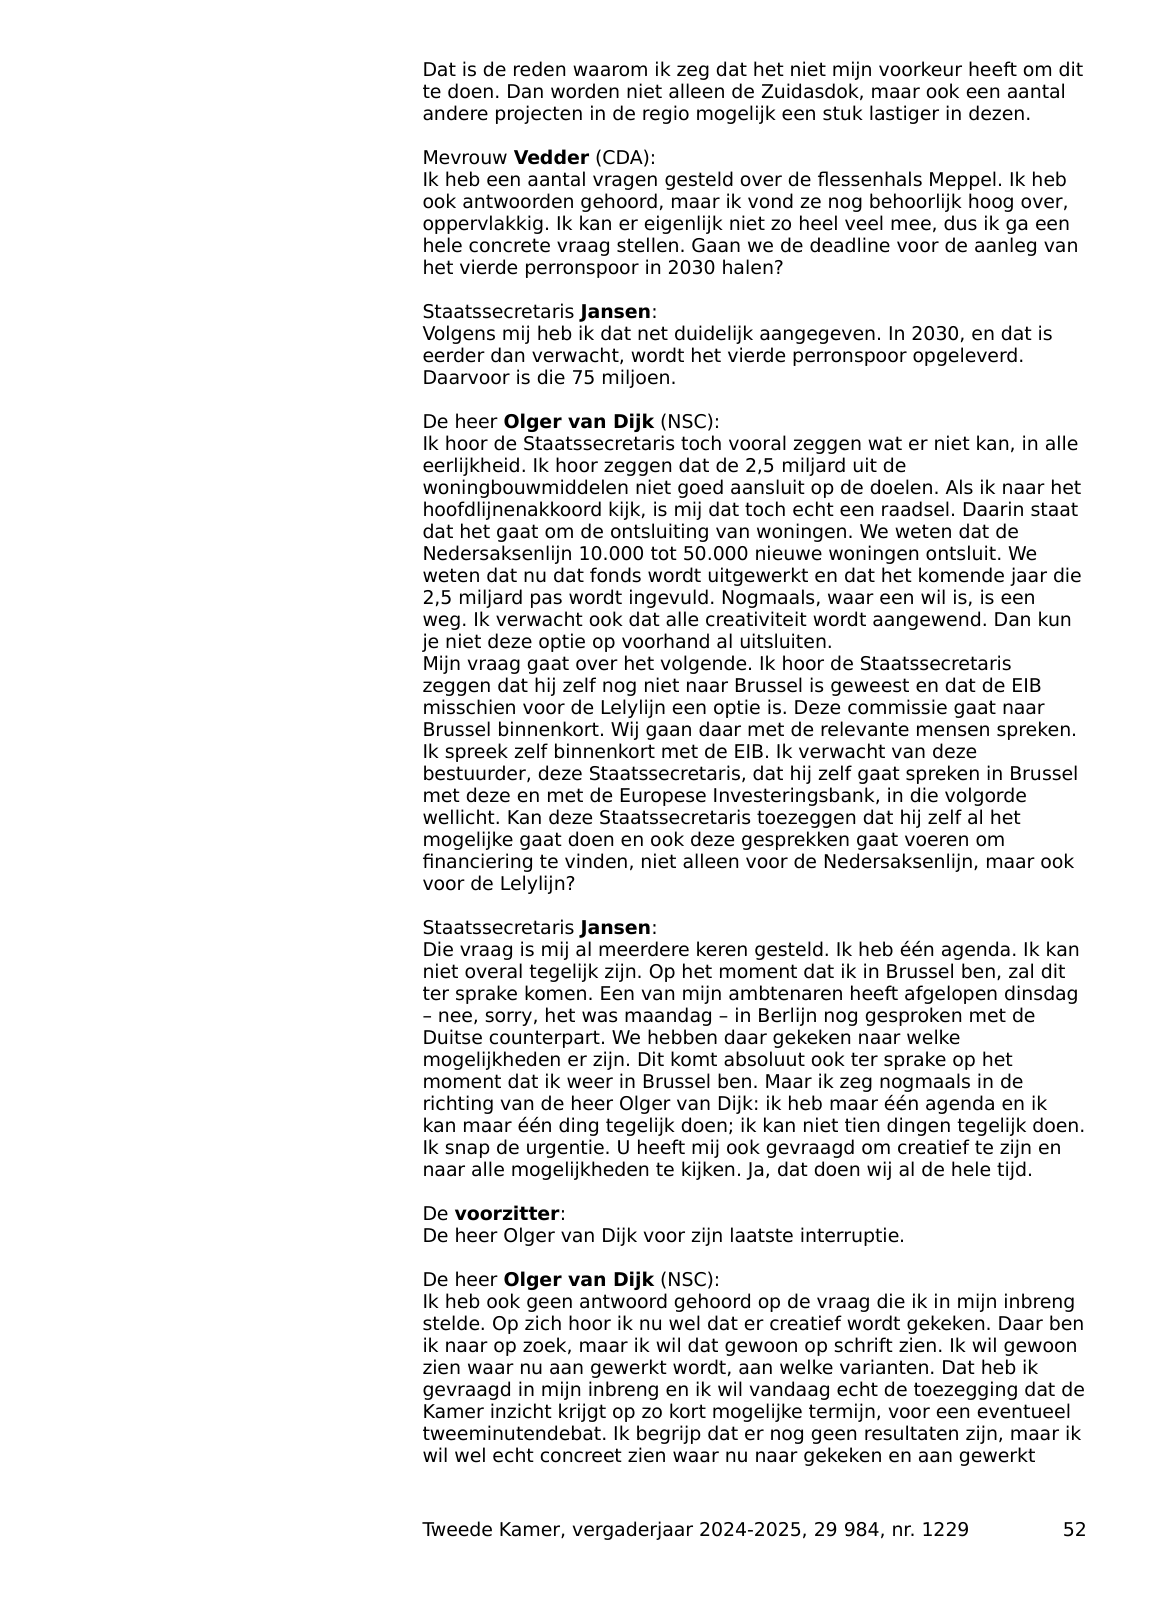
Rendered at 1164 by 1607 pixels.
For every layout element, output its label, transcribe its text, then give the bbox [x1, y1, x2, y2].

text Dat is de reden waarom ik zeg dat het niet mijn voorkeur heeft om dit te doen. Dan worden niet alleen de Zuidasdok, maar ook een aantal andere projecten in de regio mogelijk een stuk lastiger in dezen. [422, 59, 1087, 125]
text Ik heb ook geen antwoord gehoord op de vraag die ik in mijn inbreng stelde. Op zich hoor ik nu wel dat er creatief wordt gekeken. Daar ben ik naar op zoek, maar ik wil dat gewoon op schrift zien. Ik wil gewoon zien waar nu aan gewerkt wordt, aan welke varianten. Dat heb ik gevraagd in mijn inbreng en ik wil vandaag echt de toezegging dat de Kamer inzicht krijgt op zo kort mogelijke termijn, voor een eventueel tweeminutendebat. Ik begrijp dat er nog geen resultaten zijn, maar ik wil wel echt concreet zien waar nu naar gekeken en aan gewerkt [422, 1291, 1087, 1467]
text De voorzitter: [422, 1203, 1087, 1225]
text Mijn vraag gaat over het volgende. Ik hoor de Staatssecretaris zeggen dat hij zelf nog niet naar Brussel is geweest en dat de EIB misschien voor de Lelylijn een optie is. Deze commissie gaat naar Brussel binnenkort. Wij gaan daar met de relevante mensen spreken. Ik spreek zelf binnenkort met de EIB. Ik verwacht van deze bestuurder, deze Staatssecretaris, dat hij zelf gaat spreken in Brussel met deze en met de Europese Investeringsbank, in die volgorde wellicht. Kan deze Staatssecretaris toezeggen dat hij zelf al het mogelijke gaat doen en ook deze gesprekken gaat voeren om financiering te vinden, niet alleen voor de Nedersaksenlijn, maar ook voor de Lelylijn? [422, 653, 1087, 895]
text Ik heb een aantal vragen gesteld over de flessenhals Meppel. Ik heb ook antwoorden gehoord, maar ik vond ze nog behoorlijk hoog over, oppervlakkig. Ik kan er eigenlijk niet zo heel veel mee, dus ik ga een hele concrete vraag stellen. Gaan we de deadline voor de aanleg van het vierde perronspoor in 2030 halen? [422, 169, 1087, 279]
text Die vraag is mij al meerdere keren gesteld. Ik heb één agenda. Ik kan niet overal tegelijk zijn. Op het moment dat ik in Brussel ben, zal dit ter sprake komen. Een van mijn ambtenaren heeft afgelopen dinsdag – nee, sorry, het was maandag – in Berlijn nog gesproken met de Duitse counterpart. We hebben daar gekeken naar welke mogelijkheden er zijn. Dit komt absoluut ook ter sprake op het moment dat ik weer in Brussel ben. Maar ik zeg nogmaals in de richting van de heer Olger van Dijk: ik heb maar één agenda en ik kan maar één ding tegelijk doen; ik kan niet tien dingen tegelijk doen. Ik snap de urgentie. U heeft mij ook gevraagd om creatief te zijn en naar alle mogelijkheden te kijken. Ja, dat doen wij al de hele tijd. [422, 939, 1087, 1181]
text Volgens mij heb ik dat net duidelijk aangegeven. In 2030, en dat is eerder dan verwacht, wordt het vierde perronspoor opgeleverd. Daarvoor is die 75 miljoen. [422, 323, 1087, 389]
text Staatssecretaris Jansen: [422, 301, 1087, 323]
text De heer Olger van Dijk (NSC): [422, 1269, 1087, 1291]
text De heer Olger van Dijk (NSC): [422, 411, 1087, 433]
text Mevrouw Vedder (CDA): [422, 147, 1087, 169]
text Staatssecretaris Jansen: [422, 917, 1087, 939]
text Ik hoor de Staatssecretaris toch vooral zeggen wat er niet kan, in alle eerlijkheid. Ik hoor zeggen dat de 2,5 miljard uit de woningbouwmiddelen niet goed aansluit op de doelen. Als ik naar het hoofdlijnenakkoord kijk, is mij dat toch echt een raadsel. Daarin staat dat het gaat om de ontsluiting van woningen. We weten dat de Nedersaksenlijn 10.000 tot 50.000 nieuwe woningen ontsluit. We weten dat nu dat fonds wordt uitgewerkt en dat het komende jaar die 2,5 miljard pas wordt ingevuld. Nogmaals, waar een wil is, is een weg. Ik verwacht ook dat alle creativiteit wordt aangewend. Dan kun je niet deze optie op voorhand al uitsluiten. [422, 433, 1087, 653]
text De heer Olger van Dijk voor zijn laatste interruptie. [422, 1225, 1087, 1247]
